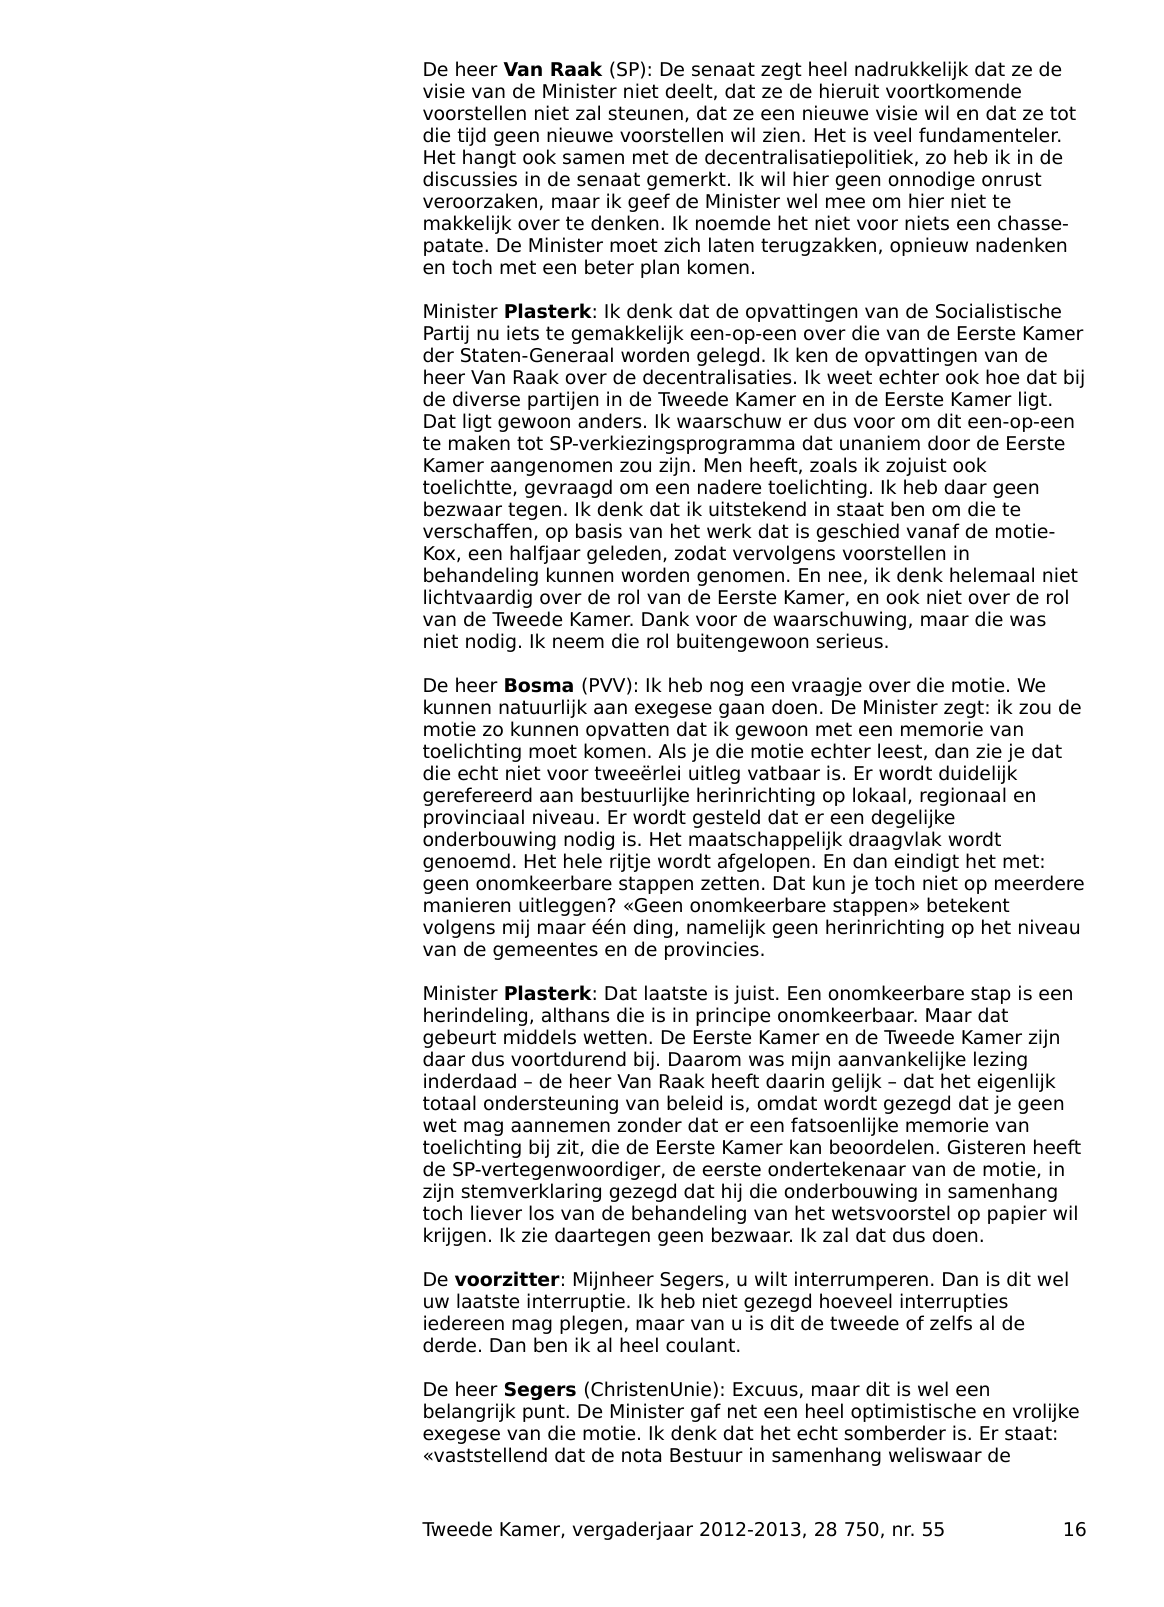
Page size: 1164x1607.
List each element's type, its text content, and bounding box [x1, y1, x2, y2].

text De voorzitter: Mijnheer Segers, u wilt interrumperen. Dan is dit wel uw laatste interruptie. Ik heb niet gezegd hoeveel interrupties iedereen mag plegen, maar van u is dit de tweede of zelfs al de derde. Dan ben ik al heel coulant. [422, 1269, 1087, 1357]
text De heer Bosma (PVV): Ik heb nog een vraagje over die motie. We kunnen natuurlijk aan exegese gaan doen. De Minister zegt: ik zou de motie zo kunnen opvatten dat ik gewoon met een memorie van toelichting moet komen. Als je die motie echter leest, dan zie je dat die echt niet voor tweeërlei uitleg vatbaar is. Er wordt duidelijk gerefereerd aan bestuurlijke herinrichting op lokaal, regionaal en provinciaal niveau. Er wordt gesteld dat er een degelijke onderbouwing nodig is. Het maatschappelijk draagvlak wordt genoemd. Het hele rijtje wordt afgelopen. En dan eindigt het met: geen onomkeerbare stappen zetten. Dat kun je toch niet op meerdere manieren uitleggen? «Geen onomkeerbare stappen» betekent volgens mij maar één ding, namelijk geen herinrichting op het niveau van de gemeentes en de provincies. [422, 675, 1087, 961]
text Minister Plasterk: Dat laatste is juist. Een onomkeerbare stap is een herindeling, althans die is in principe onomkeerbaar. Maar dat gebeurt middels wetten. De Eerste Kamer en de Tweede Kamer zijn daar dus voortdurend bij. Daarom was mijn aanvankelijke lezing inderdaad – de heer Van Raak heeft daarin gelijk – dat het eigenlijk totaal ondersteuning van beleid is, omdat wordt gezegd dat je geen wet mag aannemen zonder dat er een fatsoenlijke memorie van toelichting bij zit, die de Eerste Kamer kan beoordelen. Gisteren heeft de SP-vertegenwoordiger, de eerste ondertekenaar van de motie, in zijn stemverklaring gezegd dat hij die onderbouwing in samenhang toch liever los van de behandeling van het wetsvoorstel op papier wil krijgen. Ik zie daartegen geen bezwaar. Ik zal dat dus doen. [422, 983, 1087, 1247]
text Minister Plasterk: Ik denk dat de opvattingen van de Socialistische Partij nu iets te gemakkelijk een-op-een over die van de Eerste Kamer der Staten-Generaal worden gelegd. Ik ken de opvattingen van de heer Van Raak over de decentralisaties. Ik weet echter ook hoe dat bij de diverse partijen in de Tweede Kamer en in de Eerste Kamer ligt. Dat ligt gewoon anders. Ik waarschuw er dus voor om dit een-op-een te maken tot SP-verkiezingsprogramma dat unaniem door de Eerste Kamer aangenomen zou zijn. Men heeft, zoals ik zojuist ook toelichtte, gevraagd om een nadere toelichting. Ik heb daar geen bezwaar tegen. Ik denk dat ik uitstekend in staat ben om die te verschaffen, op basis van het werk dat is geschied vanaf de motie-Kox, een halfjaar geleden, zodat vervolgens voorstellen in behandeling kunnen worden genomen. En nee, ik denk helemaal niet lichtvaardig over de rol van de Eerste Kamer, en ook niet over de rol van de Tweede Kamer. Dank voor de waarschuwing, maar die was niet nodig. Ik neem die rol buitengewoon serieus. [422, 301, 1087, 653]
text De heer Van Raak (SP): De senaat zegt heel nadrukkelijk dat ze de visie van de Minister niet deelt, dat ze de hieruit voortkomende voorstellen niet zal steunen, dat ze een nieuwe visie wil en dat ze tot die tijd geen nieuwe voorstellen wil zien. Het is veel fundamenteler. Het hangt ook samen met de decentralisatiepolitiek, zo heb ik in de discussies in de senaat gemerkt. Ik wil hier geen onnodige onrust veroorzaken, maar ik geef de Minister wel mee om hier niet te makkelijk over te denken. Ik noemde het niet voor niets een chasse-patate. De Minister moet zich laten terugzakken, opnieuw nadenken en toch met een beter plan komen. [422, 59, 1087, 279]
text De heer Segers (ChristenUnie): Excuus, maar dit is wel een belangrijk punt. De Minister gaf net een heel optimistische en vrolijke exegese van die motie. Ik denk dat het echt somberder is. Er staat: «vaststellend dat de nota Bestuur in samenhang weliswaar de [422, 1379, 1087, 1467]
